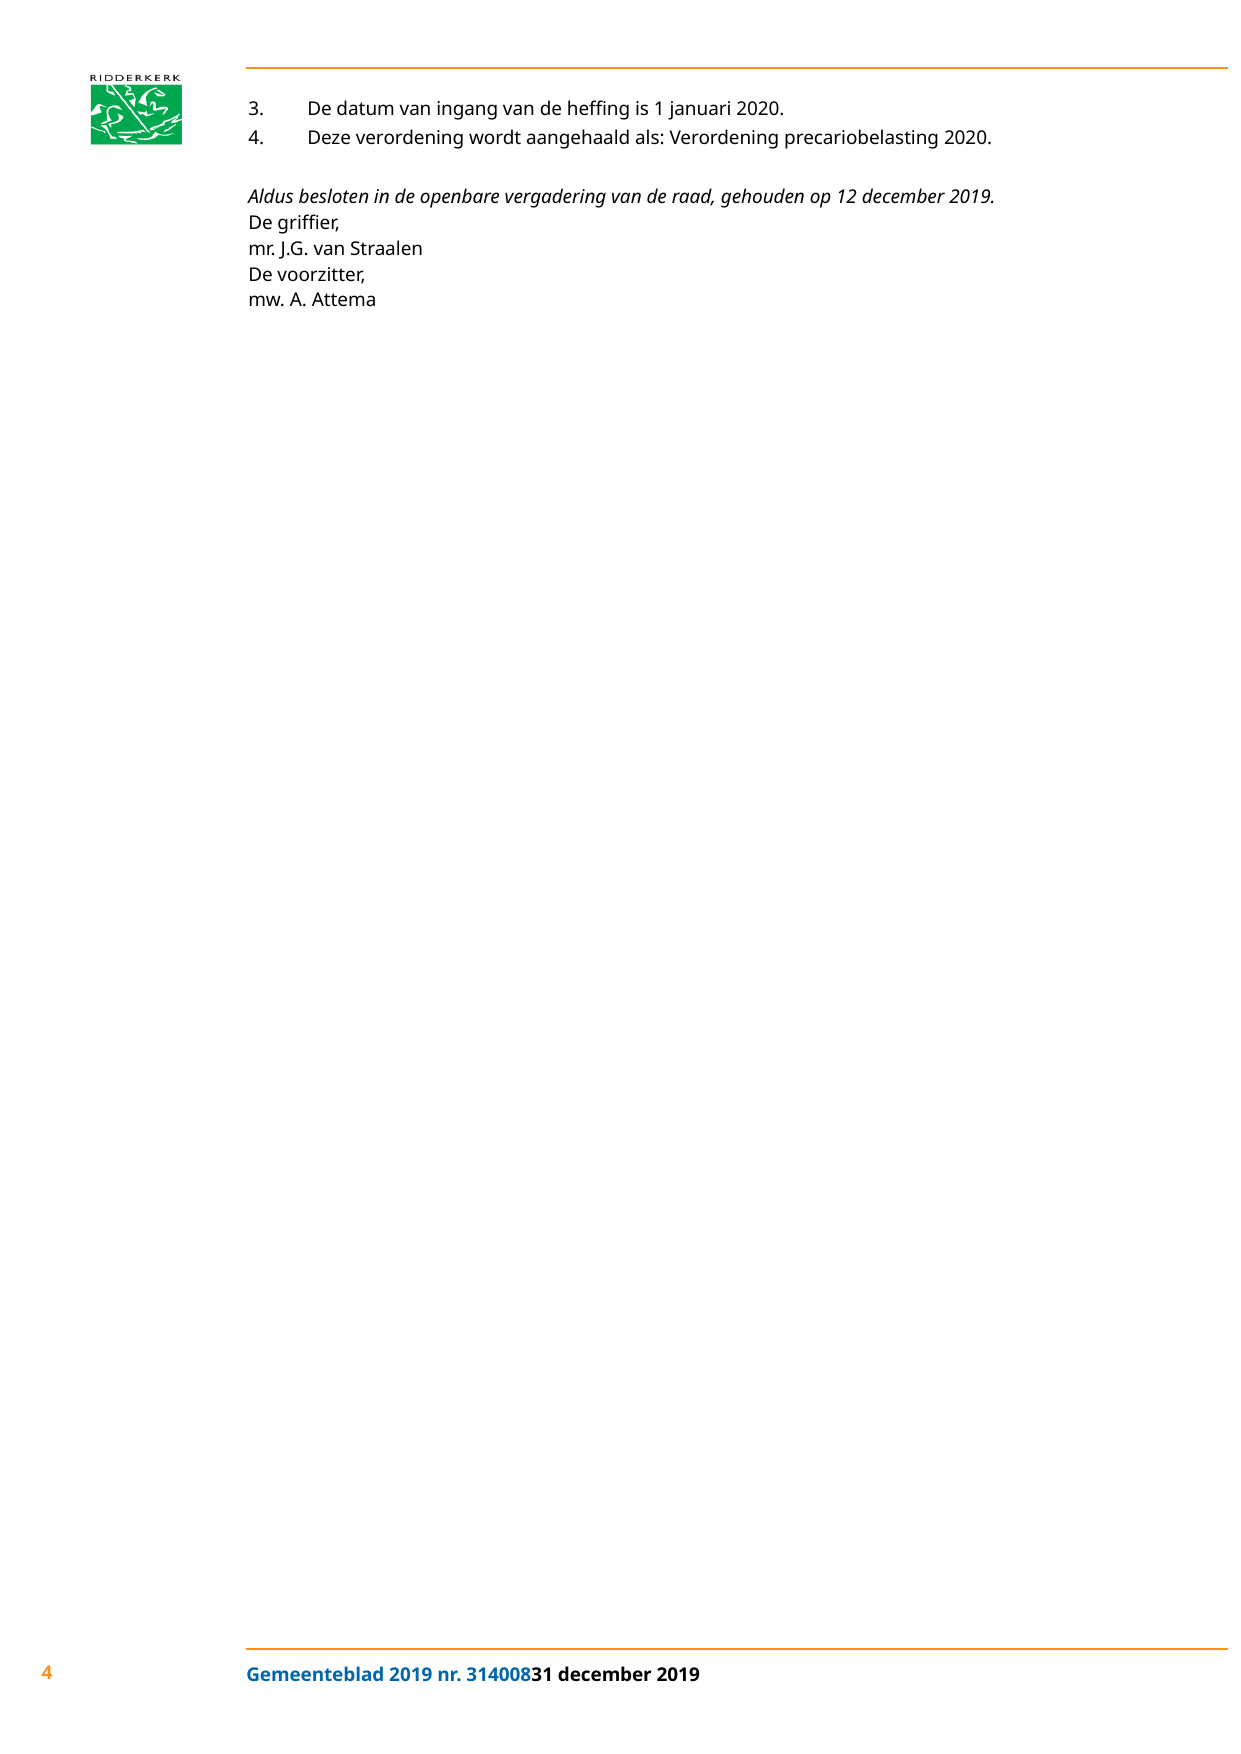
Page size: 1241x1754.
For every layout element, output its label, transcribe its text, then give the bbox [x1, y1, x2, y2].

text De voorzitter, [248, 261, 1152, 286]
list De datum van ingang van de heffing is 1 januari 2020. [248, 95, 1152, 121]
list Deze verordening wordt aangehaald als: Verordening precariobelasting 2020. [248, 124, 1152, 150]
text Aldus besloten in de openbare vergadering van de raad, gehouden op 12 december 2019. [248, 183, 1152, 209]
text De griffier, [248, 209, 1152, 235]
text mw. A. Attema [248, 286, 1152, 312]
picture [41, 47, 231, 172]
text mr. J.G. van Straalen [248, 235, 1152, 261]
